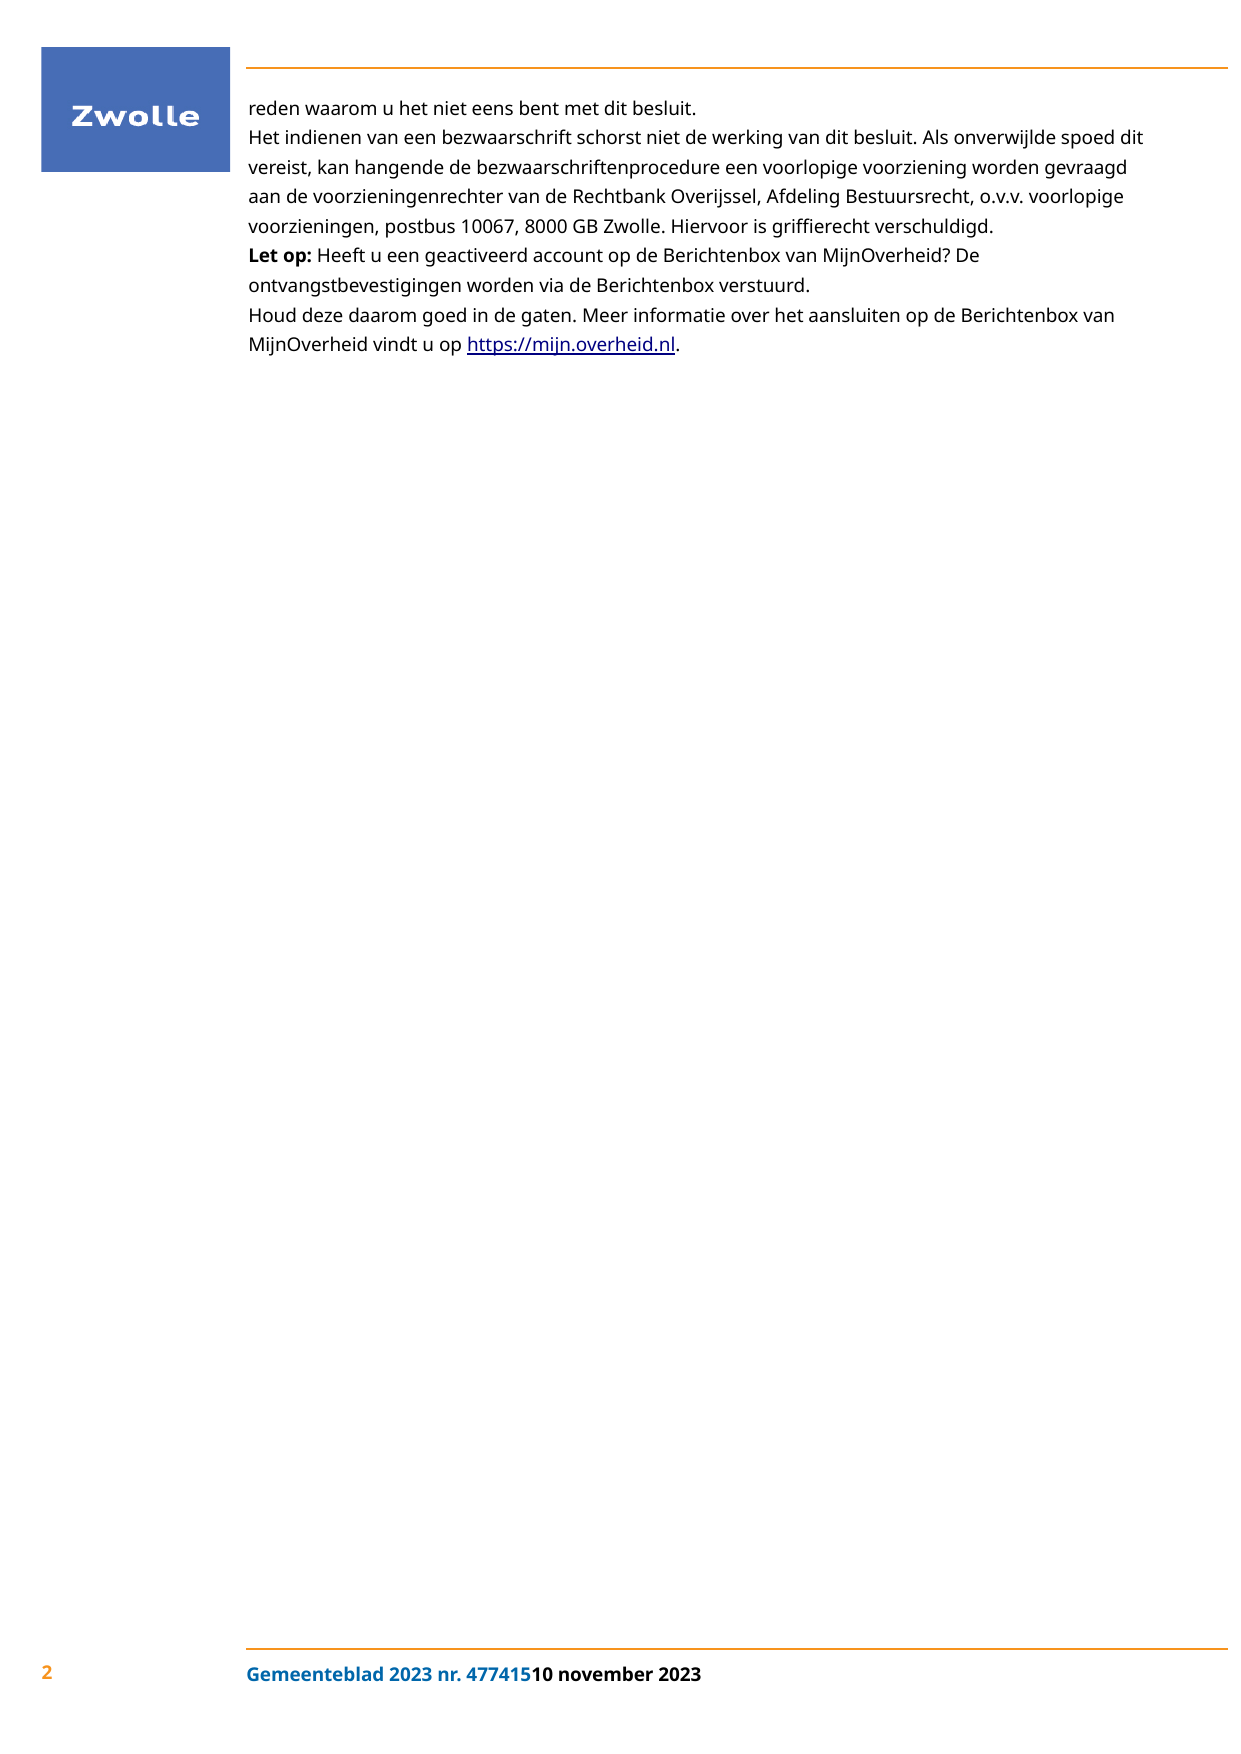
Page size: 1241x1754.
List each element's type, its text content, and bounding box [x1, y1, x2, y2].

text Houd deze daarom goed in de gaten. Meer informatie over het aansluiten op de Berichtenbox van MijnOverheid vindt u op https://mijn.overheid.nl. [248, 302, 1152, 357]
picture [41, 47, 231, 172]
text Het indienen van een bezwaarschrift schorst niet de werking van dit besluit. Als onverwijlde spoed dit vereist, kan hangende de bezwaarschriftenprocedure een voorlopige voorziening worden gevraagd aan de voorzieningenrechter van de Rechtbank Overijssel, Afdeling Bestuursrecht, o.v.v. voorlopige voorzieningen, postbus 10067, 8000 GB Zwolle. Hiervoor is griffierecht verschuldigd. [248, 124, 1152, 239]
text reden waarom u het niet eens bent met dit besluit. [248, 95, 1152, 121]
text Let op: Heeft u een geactiveerd account op de Berichtenbox van MijnOverheid? De ontvangstbevestigingen worden via de Berichtenbox verstuurd. [248, 243, 1152, 298]
